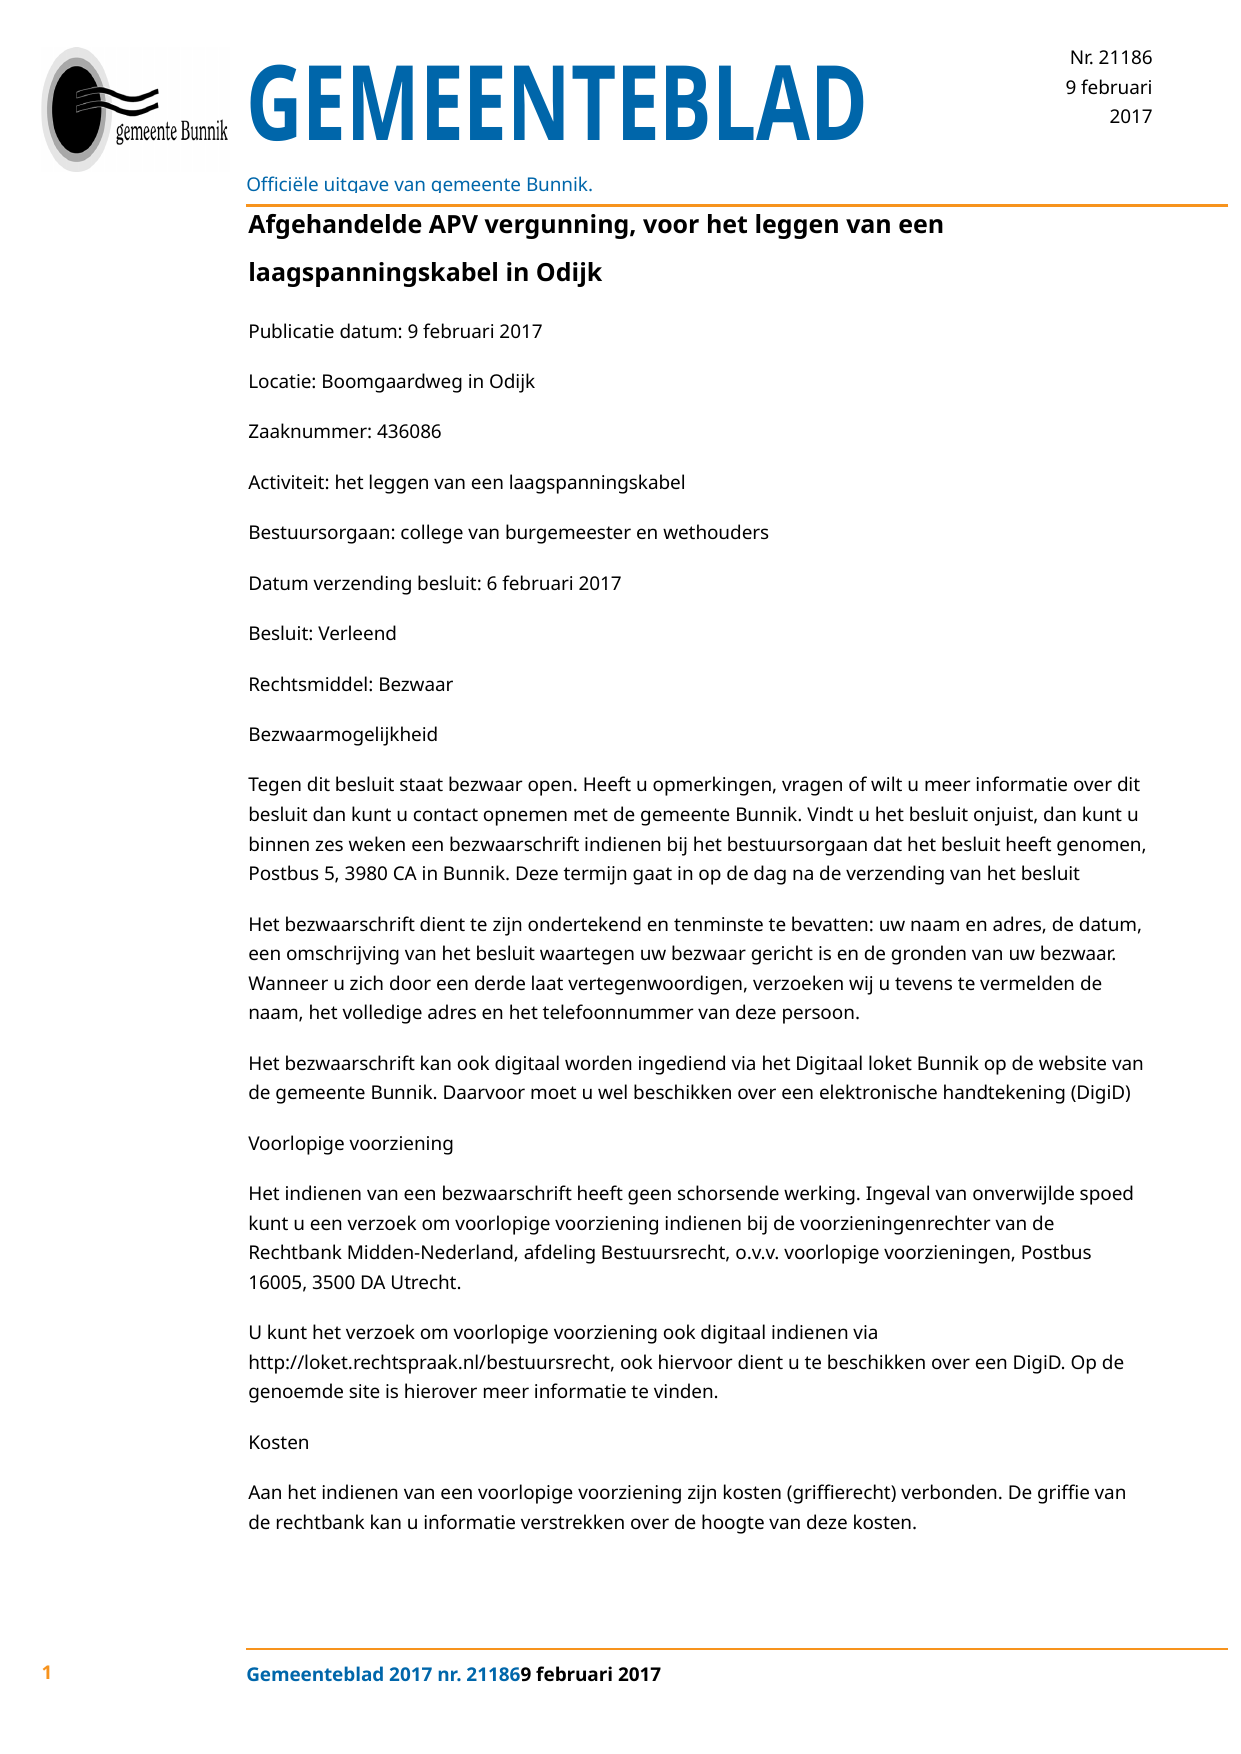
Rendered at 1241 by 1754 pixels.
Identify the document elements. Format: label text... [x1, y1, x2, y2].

text Kosten [248, 1429, 1152, 1455]
text Tegen dit besluit staat bezwaar open. Heeft u opmerkingen, vragen of wilt u meer informatie over dit besluit dan kunt u contact opnemen met de gemeente Bunnik. Vindt u het besluit onjuist, dan kunt u binnen zes weken een bezwaarschrift indienen bij het bestuursorgaan dat het besluit heeft genomen, Postbus 5, 3980 CA in Bunnik. Deze termijn gaat in op de dag na de verzending van het besluit [248, 772, 1152, 886]
picture [41, 47, 231, 172]
text Voorlopige voorziening [248, 1130, 1152, 1156]
text Het bezwaarschrift dient te zijn ondertekend en tenminste te bevatten: uw naam en adres, de datum, een omschrijving van het besluit waartegen uw bezwaar gericht is en de gronden van uw bezwaar. Wanneer u zich door een derde laat vertegenwoordigen, verzoeken wij u tevens te vermelden de naam, het volledige adres en het telefoonnummer van deze persoon. [248, 911, 1152, 1025]
text Locatie: Boomgaardweg in Odijk [248, 368, 1152, 394]
text Rechtsmiddel: Bezwaar [248, 671, 1152, 697]
text Aan het indienen van een voorlopige voorziening zijn kosten (griffierecht) verbonden. De griffie van de rechtbank kan u informatie verstrekken over de hoogte van deze kosten. [248, 1479, 1152, 1535]
text Het bezwaarschrift kan ook digitaal worden ingediend via het Digitaal loket Bunnik op de website van de gemeente Bunnik. Daarvoor moet u wel beschikken over een elektronische handtekening (DigiD) [248, 1050, 1152, 1105]
text Besluit: Verleend [248, 620, 1152, 646]
text Activiteit: het leggen van een laagspanningskabel [248, 469, 1152, 495]
text Datum verzending besluit: 6 februari 2017 [248, 570, 1152, 596]
text Bestuursorgaan: college van burgemeester en wethouders [248, 519, 1152, 545]
text Het indienen van een bezwaarschrift heeft geen schorsende werking. Ingeval van onverwijlde spoed kunt u een verzoek om voorlopige voorziening indienen bij de voorzieningenrechter van de Rechtbank Midden-Nederland, afdeling Bestuursrecht, o.v.v. voorlopige voorzieningen, Postbus 16005, 3500 DA Utrecht. [248, 1180, 1152, 1295]
text Bezwaarmogelijkheid [248, 721, 1152, 747]
text Zaaknummer: 436086 [248, 419, 1152, 444]
text Afgehandelde APV vergunning, voor het leggen van een laagspanningskabel in Odijk [248, 207, 1152, 288]
text U kunt het verzoek om voorlopige voorziening ook digitaal indienen via http://loket.rechtspraak.nl/bestuursrecht, ook hiervoor dient u te beschikken over een DigiD. Op de genoemde site is hierover meer informatie te vinden. [248, 1319, 1152, 1404]
text Publicatie datum: 9 februari 2017 [248, 318, 1152, 344]
